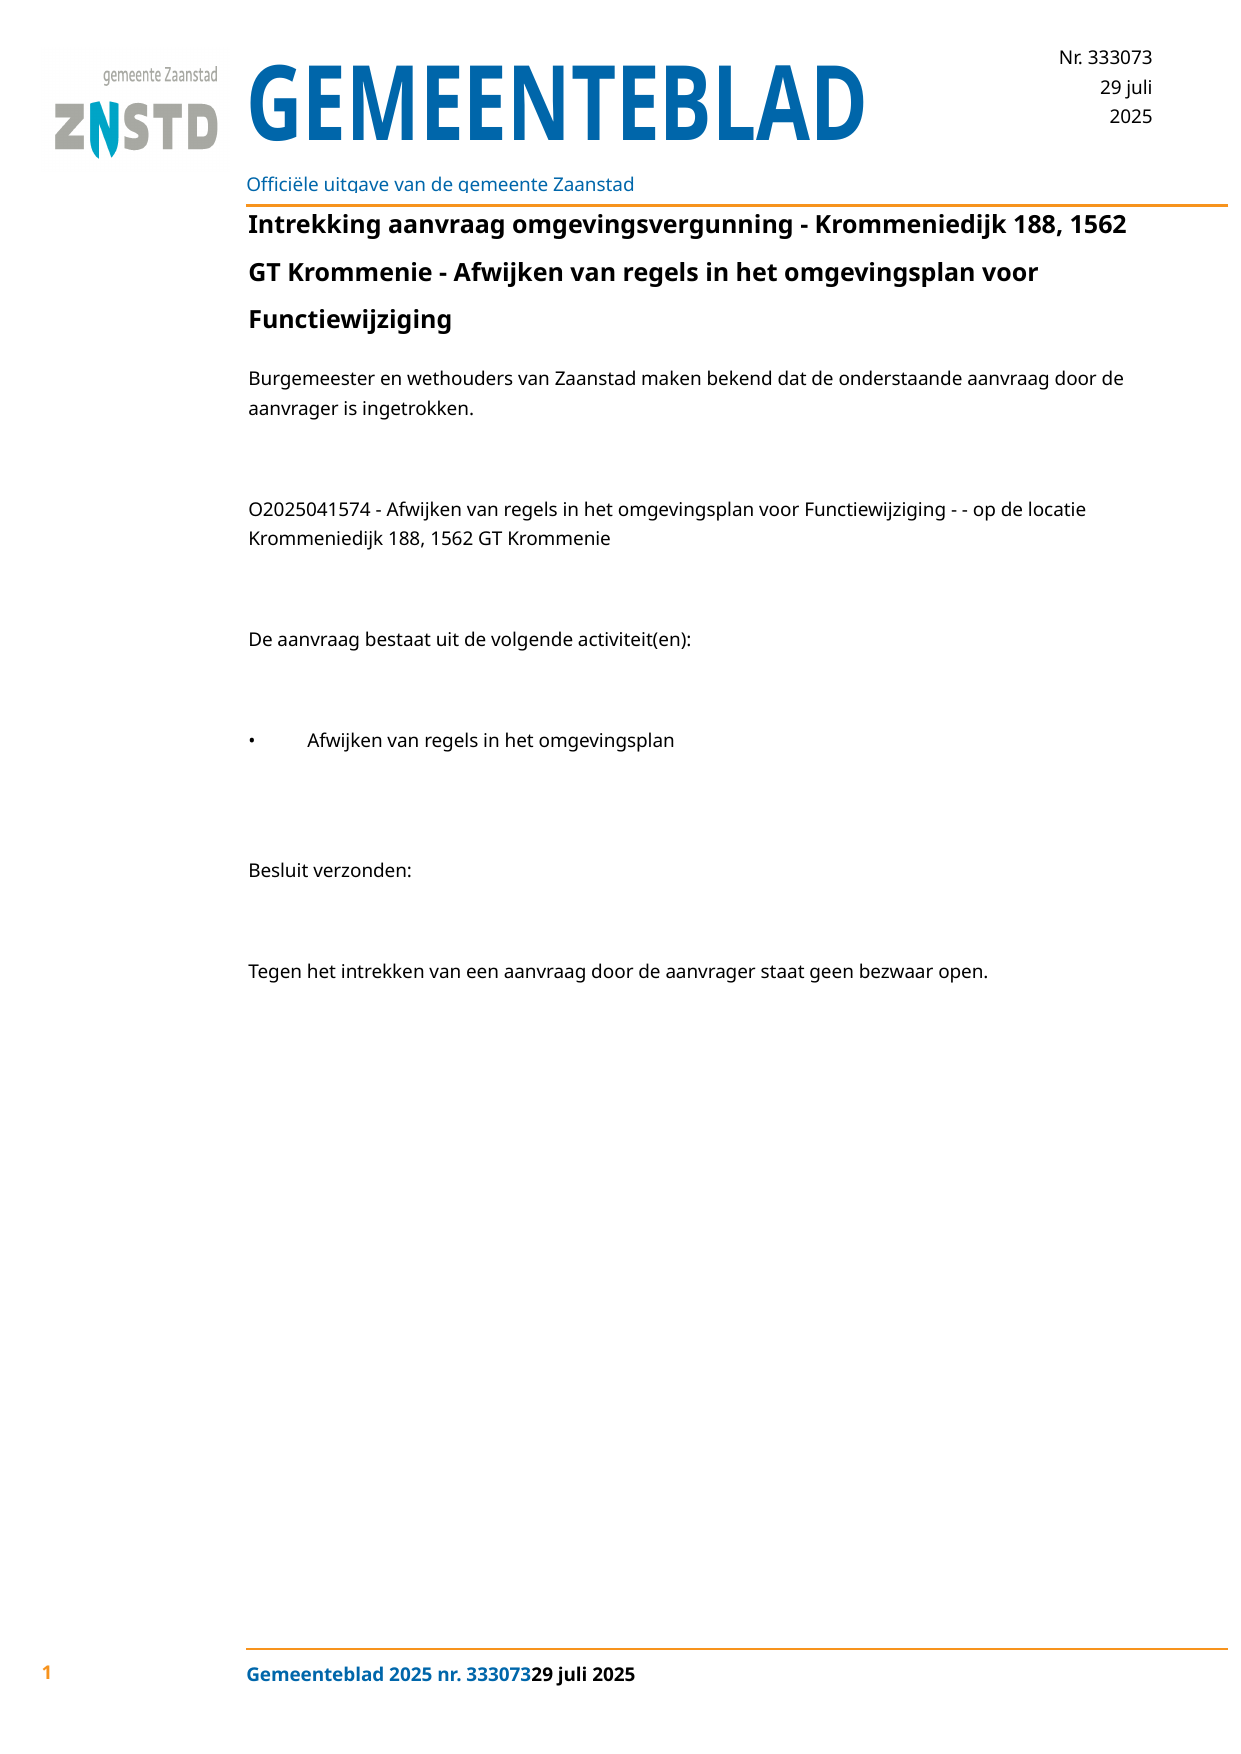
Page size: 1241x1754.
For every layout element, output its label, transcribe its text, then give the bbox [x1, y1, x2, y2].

text Burgemeester en wethouders van Zaanstad maken bekend dat de onderstaande aanvraag door de aanvrager is ingetrokken. [248, 366, 1152, 421]
text De aanvraag bestaat uit de volgende activiteit(en): [248, 626, 1152, 652]
picture [41, 47, 231, 172]
text Intrekking aanvraag omgevingsvergunning - Krommeniedijk 188, 1562 GT Krommenie - Afwijken van regels in het omgevingsplan voor Functiewijziging [248, 207, 1152, 336]
list Afwijken van regels in het omgevingsplan [248, 727, 1152, 753]
text Tegen het intrekken van een aanvraag door de aanvrager staat geen bezwaar open. [248, 958, 1152, 984]
text Besluit verzonden: [248, 858, 1152, 883]
text O2025041574 - Afwijken van regels in het omgevingsplan voor Functiewijziging - - op de locatie Krommeniedijk 188, 1562 GT Krommenie [248, 496, 1152, 551]
